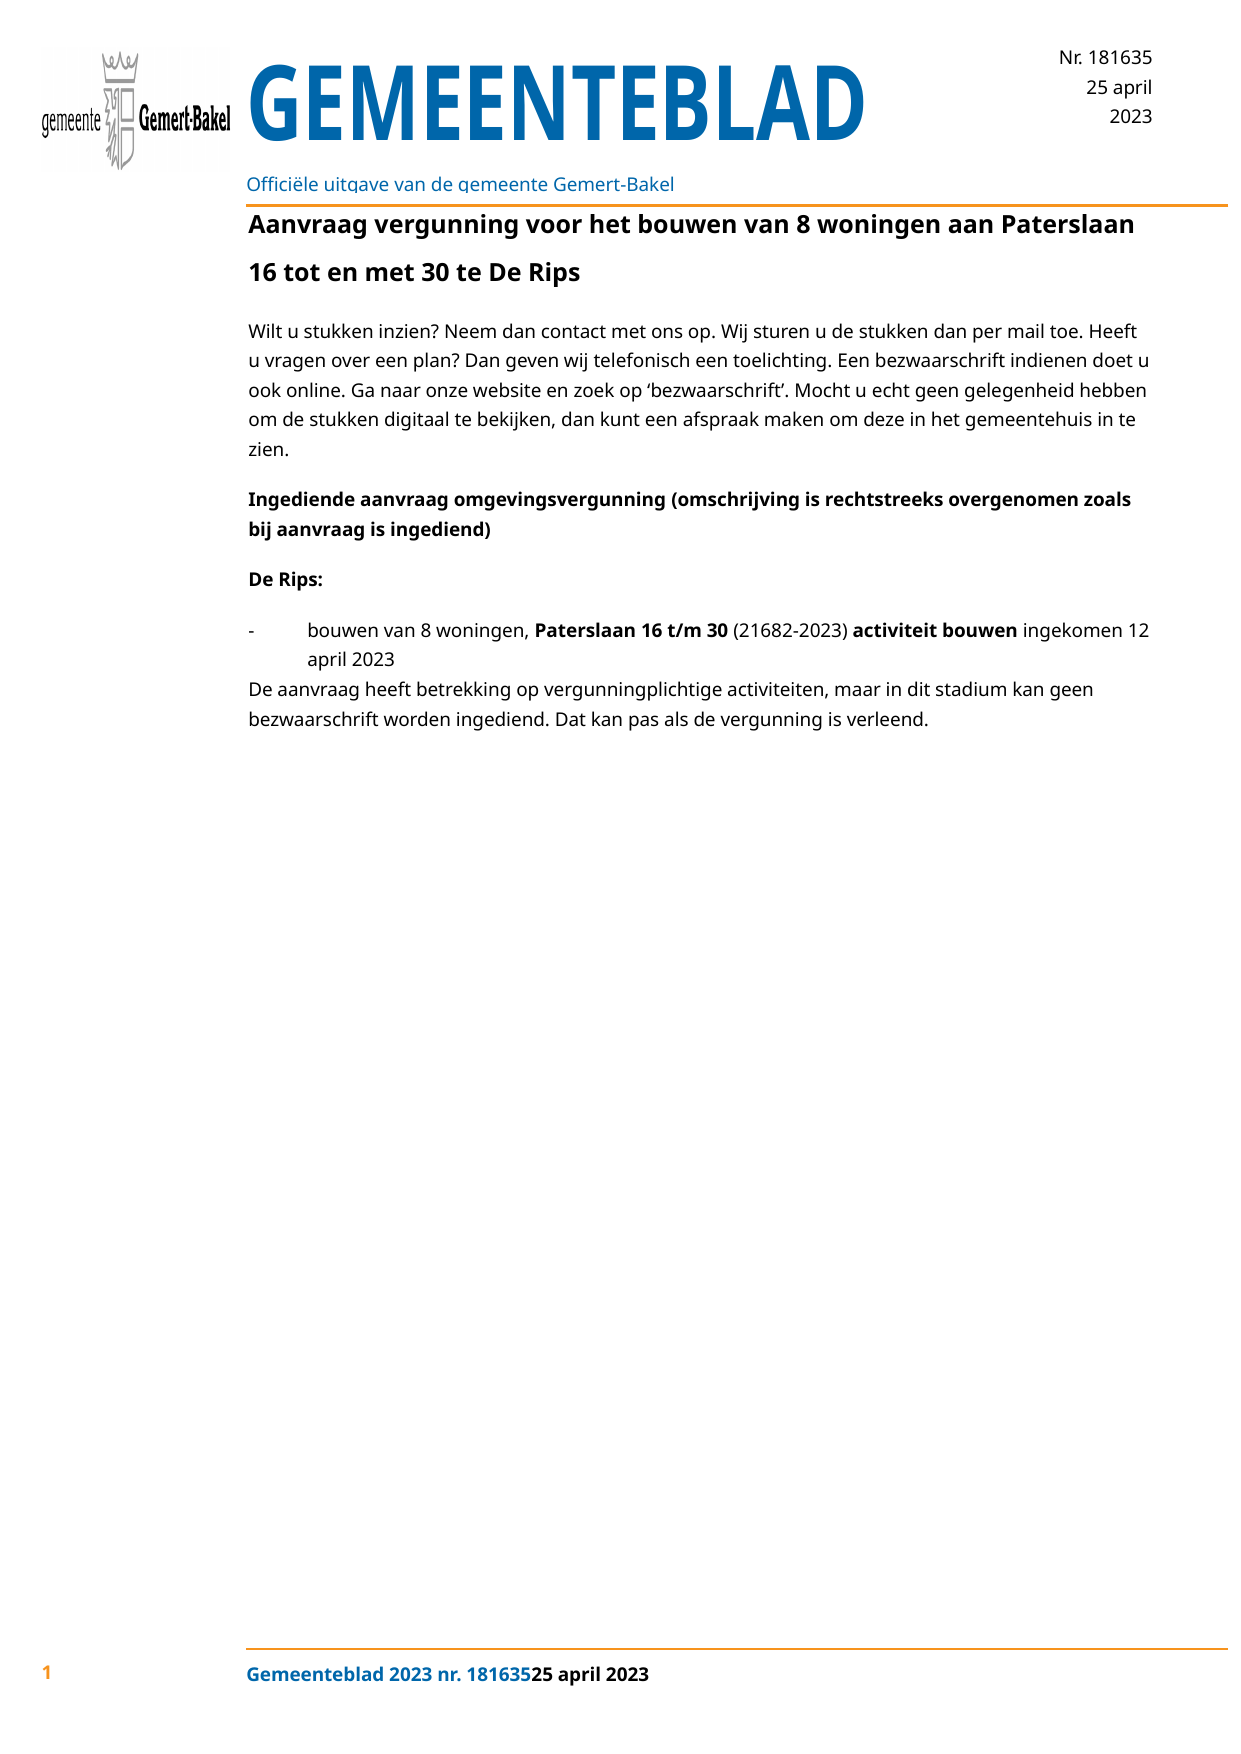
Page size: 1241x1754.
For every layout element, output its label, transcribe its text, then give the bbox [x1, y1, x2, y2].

text De aanvraag heeft betrekking op vergunningplichtige activiteiten, maar in dit stadium kan geen bezwaarschrift worden ingediend. Dat kan pas als de vergunning is verleend. [248, 676, 1152, 732]
text Wilt u stukken inzien? Neem dan contact met ons op. Wij sturen u de stukken dan per mail toe. Heeft u vragen over een plan? Dan geven wij telefonisch een toelichting. Een bezwaarschrift indienen doet u ook online. Ga naar onze website en zoek op ‘bezwaarschrift’. Mocht u echt geen gelegenheid hebben om de stukken digitaal te bekijken, dan kunt een afspraak maken om deze in het gemeentehuis in te zien. [248, 318, 1152, 462]
text Ingediende aanvraag omgevingsvergunning (omschrijving is rechtstreeks overgenomen zoals bij aanvraag is ingediend) [248, 487, 1152, 542]
picture [41, 47, 231, 172]
text Aanvraag vergunning voor het bouwen van 8 woningen aan Paterslaan 16 tot en met 30 te De Rips [248, 207, 1152, 288]
text De Rips: [248, 567, 1152, 592]
list bouwen van 8 woningen, Paterslaan 16 t/m 30 (21682-2023) activiteit bouwen ingekomen 12 april 2023 [248, 617, 1152, 672]
